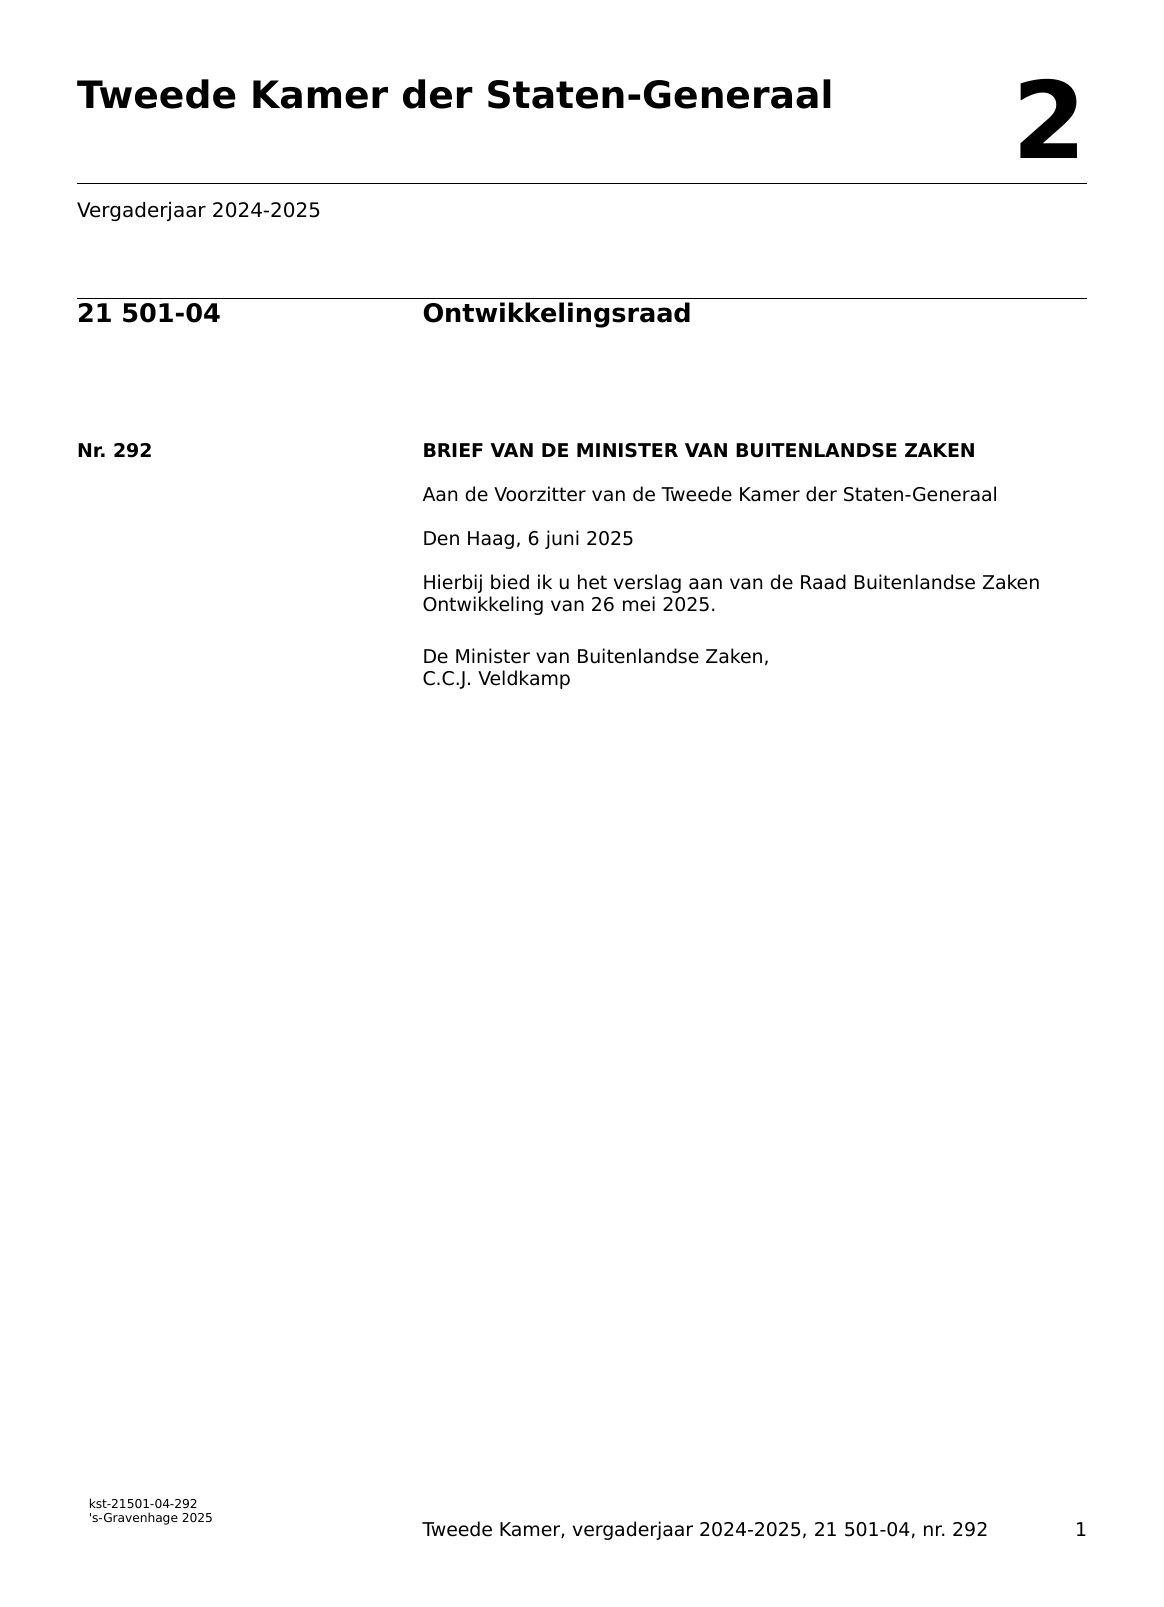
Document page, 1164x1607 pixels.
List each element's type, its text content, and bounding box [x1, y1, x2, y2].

text Hierbij bied ik u het verslag aan van de Raad Buitenlandse Zaken Ontwikkeling van 26 mei 2025. [422, 572, 1087, 616]
text Den Haag, 6 juni 2025 [422, 528, 1087, 550]
text 's-Gravenhage 2025 [88, 1511, 323, 1525]
text De Minister van Buitenlandse Zaken, C.C.J. Veldkamp [422, 646, 1087, 690]
table_header Tweede Kamer der Staten-Generaal [77, 59, 886, 183]
text Aan de Voorzitter van de Tweede Kamer der Staten-Generaal [422, 484, 1087, 506]
table_header 2 [886, 59, 1087, 183]
subtitle Nr. 292 BRIEF VAN DE MINISTER VAN BUITENLANDSE ZAKEN [77, 440, 1087, 462]
table_cell Vergaderjaar 2024-2025 [77, 184, 1087, 298]
subtitle 21 501-04 Ontwikkelingsraad [77, 299, 1087, 329]
text kst-21501-04-292 [88, 1497, 323, 1511]
